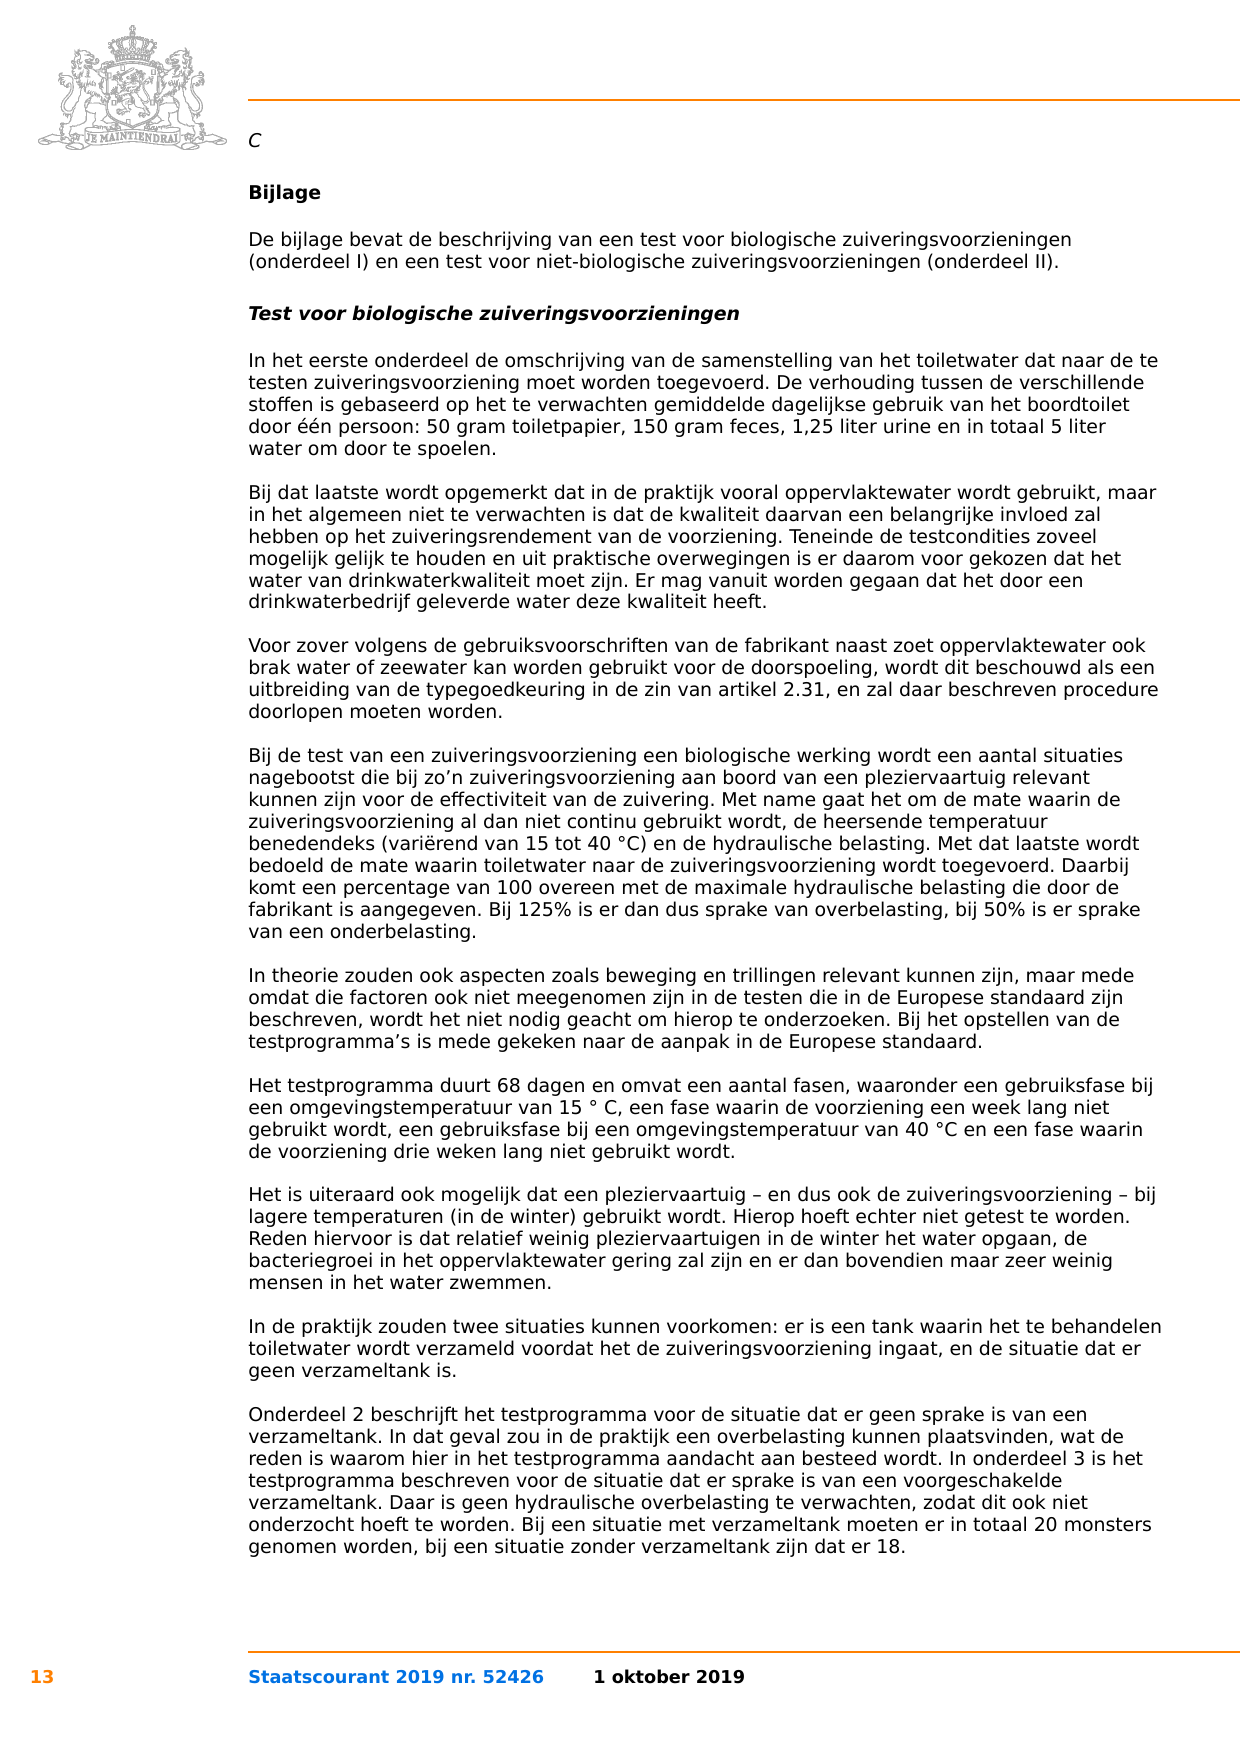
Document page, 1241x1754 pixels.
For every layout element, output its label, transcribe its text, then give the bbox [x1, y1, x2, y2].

text Het is uiteraard ook mogelijk dat een pleziervaartuig – en dus ook de zuiveringsvoorziening – bij lagere temperaturen (in de winter) gebruikt wordt. Hierop hoeft echter niet getest te worden. Reden hiervoor is dat relatief weinig pleziervaartuigen in de winter het water opgaan, de bacteriegroei in het oppervlaktewater gering zal zijn en er dan bovendien maar zeer weinig mensen in het water zwemmen. [248, 1184, 1163, 1294]
text Voor zover volgens de gebruiksvoorschriften van de fabrikant naast zoet oppervlaktewater ook brak water of zeewater kan worden gebruikt voor de doorspoeling, wordt dit beschouwd als een uitbreiding van de typegoedkeuring in de zin van artikel 2.31, en zal daar beschreven procedure doorlopen moeten worden. [248, 635, 1163, 723]
subtitle Bijlage [248, 182, 1163, 204]
text De bijlage bevat de beschrijving van een test voor biologische zuiveringsvoorzieningen (onderdeel I) en een test voor niet-biologische zuiveringsvoorzieningen (onderdeel II). [248, 229, 1163, 273]
text In het eerste onderdeel de omschrijving van de samenstelling van het toiletwater dat naar de te testen zuiveringsvoorziening moet worden toegevoerd. De verhouding tussen de verschillende stoffen is gebaseerd op het te verwachten gemiddelde dagelijkse gebruik van het boordtoilet door één persoon: 50 gram toiletpapier, 150 gram feces, 1,25 liter urine en in totaal 5 liter water om door te spoelen. [248, 350, 1163, 460]
subtitle C [248, 130, 1163, 152]
text Onderdeel 2 beschrijft het testprogramma voor de situatie dat er geen sprake is van een verzameltank. In dat geval zou in de praktijk een overbelasting kunnen plaatsvinden, wat de reden is waarom hier in het testprogramma aandacht aan besteed wordt. In onderdeel 3 is het testprogramma beschreven voor de situatie dat er sprake is van een voorgeschakelde verzameltank. Daar is geen hydraulische overbelasting te verwachten, zodat dit ook niet onderzocht hoeft te worden. Bij een situatie met verzameltank moeten er in totaal 20 monsters genomen worden, bij een situatie zonder verzameltank zijn dat er 18. [248, 1404, 1163, 1558]
text Het testprogramma duurt 68 dagen en omvat een aantal fasen, waaronder een gebruiksfase bij een omgevingstemperatuur van 15 ° C, een fase waarin de voorziening een week lang niet gebruikt wordt, een gebruiksfase bij een omgevingstemperatuur van 40 °C en een fase waarin de voorziening drie weken lang niet gebruikt wordt. [248, 1074, 1163, 1162]
subtitle Test voor biologische zuiveringsvoorzieningen [248, 303, 1163, 325]
text In de praktijk zouden twee situaties kunnen voorkomen: er is een tank waarin het te behandelen toiletwater wordt verzameld voordat het de zuiveringsvoorziening ingaat, en de situatie dat er geen verzameltank is. [248, 1316, 1163, 1382]
text Bij de test van een zuiveringsvoorziening een biologische werking wordt een aantal situaties nagebootst die bij zo’n zuiveringsvoorziening aan boord van een pleziervaartuig relevant kunnen zijn voor de effectiviteit van de zuivering. Met name gaat het om de mate waarin de zuiveringsvoorziening al dan niet continu gebruikt wordt, de heersende temperatuur benedendeks (variërend van 15 tot 40 °C) en de hydraulische belasting. Met dat laatste wordt bedoeld de mate waarin toiletwater naar de zuiveringsvoorziening wordt toegevoerd. Daarbij komt een percentage van 100 overeen met de maximale hydraulische belasting die door de fabrikant is aangegeven. Bij 125% is er dan dus sprake van overbelasting, bij 50% is er sprake van een onderbelasting. [248, 745, 1163, 943]
text Bij dat laatste wordt opgemerkt dat in de praktijk vooral oppervlaktewater wordt gebruikt, maar in het algemeen niet te verwachten is dat de kwaliteit daarvan een belangrijke invloed zal hebben op het zuiveringsrendement van de voorziening. Teneinde de testcondities zoveel mogelijk gelijk te houden en uit praktische overwegingen is er daarom voor gekozen dat het water van drinkwaterkwaliteit moet zijn. Er mag vanuit worden gegaan dat het door een drinkwaterbedrijf geleverde water deze kwaliteit heeft. [248, 482, 1163, 613]
text In theorie zouden ook aspecten zoals beweging en trillingen relevant kunnen zijn, maar mede omdat die factoren ook niet meegenomen zijn in de testen die in de Europese standaard zijn beschreven, wordt het niet nodig geacht om hierop te onderzoeken. Bij het opstellen van de testprogramma’s is mede gekeken naar de aanpak in de Europese standaard. [248, 965, 1163, 1053]
picture [38, 25, 227, 150]
